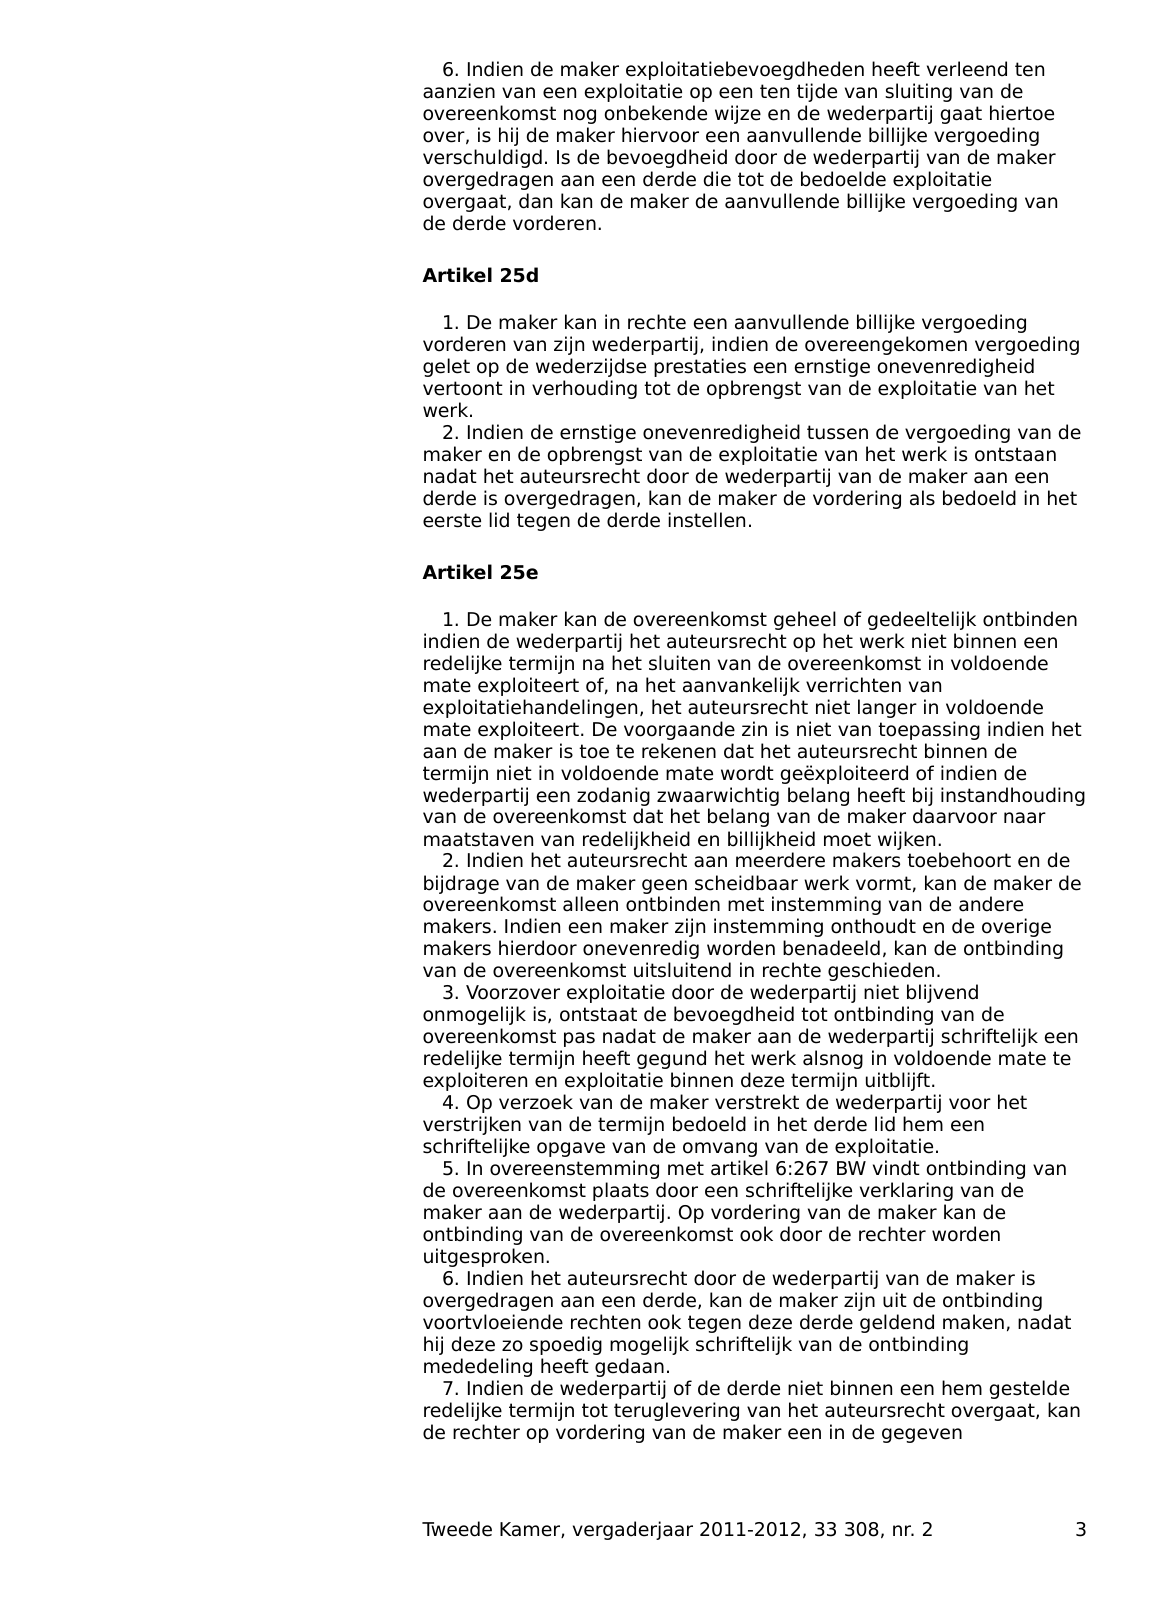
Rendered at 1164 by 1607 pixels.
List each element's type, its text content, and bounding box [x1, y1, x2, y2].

text 7. Indien de wederpartij of de derde niet binnen een hem gestelde redelijke termijn tot teruglevering van het auteursrecht overgaat, kan de rechter op vordering van de maker een in de gegeven [422, 1378, 1087, 1444]
text 6. Indien het auteursrecht door de wederpartij van de maker is overgedragen aan een derde, kan de maker zijn uit de ontbinding voortvloeiende rechten ook tegen deze derde geldend maken, nadat hij deze zo spoedig mogelijk schriftelijk van de ontbinding mededeling heeft gedaan. [422, 1268, 1087, 1378]
text 6. Indien de maker exploitatiebevoegdheden heeft verleend ten aanzien van een exploitatie op een ten tijde van sluiting van de overeenkomst nog onbekende wijze en de wederpartij gaat hiertoe over, is hij de maker hiervoor een aanvullende billijke vergoeding verschuldigd. Is de bevoegdheid door de wederpartij van de maker overgedragen aan een derde die tot de bedoelde exploitatie overgaat, dan kan de maker de aanvullende billijke vergoeding van de derde vorderen. [422, 59, 1087, 235]
text 1. De maker kan de overeenkomst geheel of gedeeltelijk ontbinden indien de wederpartij het auteursrecht op het werk niet binnen een redelijke termijn na het sluiten van de overeenkomst in voldoende mate exploiteert of, na het aanvankelijk verrichten van exploitatiehandelingen, het auteursrecht niet langer in voldoende mate exploiteert. De voorgaande zin is niet van toepassing indien het aan de maker is toe te rekenen dat het auteursrecht binnen de termijn niet in voldoende mate wordt geëxploiteerd of indien de wederpartij een zodanig zwaarwichtig belang heeft bij instandhouding van de overeenkomst dat het belang van de maker daarvoor naar maatstaven van redelijkheid en billijkheid moet wijken. [422, 609, 1087, 850]
subtitle Artikel 25d [422, 265, 1087, 287]
text 1. De maker kan in rechte een aanvullende billijke vergoeding vorderen van zijn wederpartij, indien de overeengekomen vergoeding gelet op de wederzijdse prestaties een ernstige onevenredigheid vertoont in verhouding tot de opbrengst van de exploitatie van het werk. [422, 312, 1087, 422]
text 2. Indien het auteursrecht aan meerdere makers toebehoort en de bijdrage van de maker geen scheidbaar werk vormt, kan de maker de overeenkomst alleen ontbinden met instemming van de andere makers. Indien een maker zijn instemming onthoudt en de overige makers hierdoor onevenredig worden benadeeld, kan de ontbinding van de overeenkomst uitsluitend in rechte geschieden. [422, 850, 1087, 982]
text 2. Indien de ernstige onevenredigheid tussen de vergoeding van de maker en de opbrengst van de exploitatie van het werk is ontstaan nadat het auteursrecht door de wederpartij van de maker aan een derde is overgedragen, kan de maker de vordering als bedoeld in het eerste lid tegen de derde instellen. [422, 422, 1087, 532]
subtitle Artikel 25e [422, 562, 1087, 584]
text 3. Voorzover exploitatie door de wederpartij niet blijvend onmogelijk is, ontstaat de bevoegdheid tot ontbinding van de overeenkomst pas nadat de maker aan de wederpartij schriftelijk een redelijke termijn heeft gegund het werk alsnog in voldoende mate te exploiteren en exploitatie binnen deze termijn uitblijft. [422, 982, 1087, 1092]
text 5. In overeenstemming met artikel 6:267 BW vindt ontbinding van de overeenkomst plaats door een schriftelijke verklaring van de maker aan de wederpartij. Op vordering van de maker kan de ontbinding van de overeenkomst ook door de rechter worden uitgesproken. [422, 1158, 1087, 1268]
text 4. Op verzoek van de maker verstrekt de wederpartij voor het verstrijken van de termijn bedoeld in het derde lid hem een schriftelijke opgave van de omvang van de exploitatie. [422, 1092, 1087, 1158]
